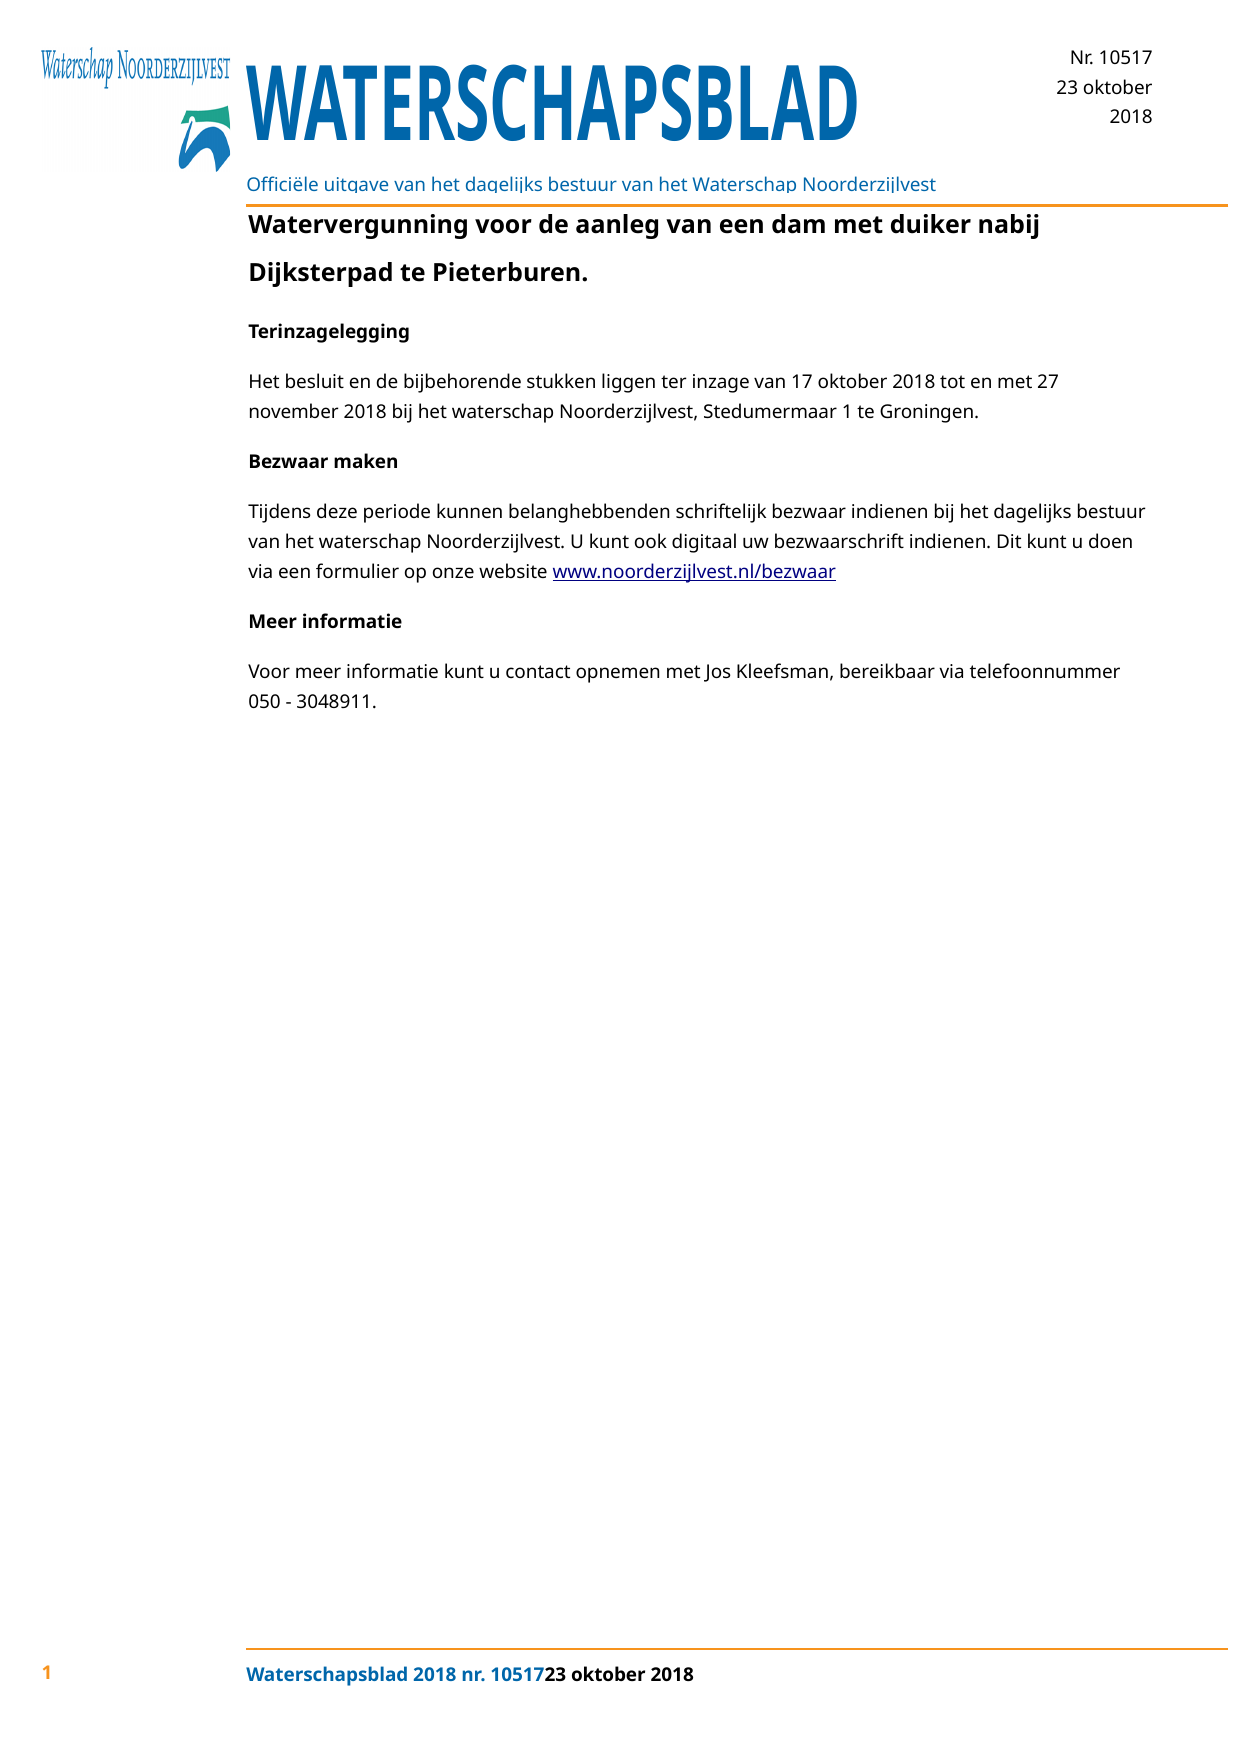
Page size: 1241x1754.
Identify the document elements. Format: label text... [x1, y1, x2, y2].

text Watervergunning voor de aanleg van een dam met duiker nabij Dijksterpad te Pieterburen. [248, 207, 1152, 288]
text Meer informatie [248, 608, 1152, 634]
text Terinzagelegging [248, 318, 1152, 344]
text Voor meer informatie kunt u contact opnemen met Jos Kleefsman, bereikbaar via telefoonnummer 050 - 3048911. [248, 659, 1152, 714]
text Het besluit en de bijbehorende stukken liggen ter inzage van 17 oktober 2018 tot en met 27 november 2018 bij het waterschap Noorderzijlvest, Stedumermaar 1 te Groningen. [248, 368, 1152, 424]
text Bezwaar maken [248, 448, 1152, 474]
text Tijdens deze periode kunnen belanghebbenden schriftelijk bezwaar indienen bij het dagelijks bestuur van het waterschap Noorderzijlvest. U kunt ook digitaal uw bezwaarschrift indienen. Dit kunt u doen via een formulier op onze website www.noorderzijlvest.nl/bezwaar [248, 499, 1152, 584]
picture [41, 47, 231, 172]
